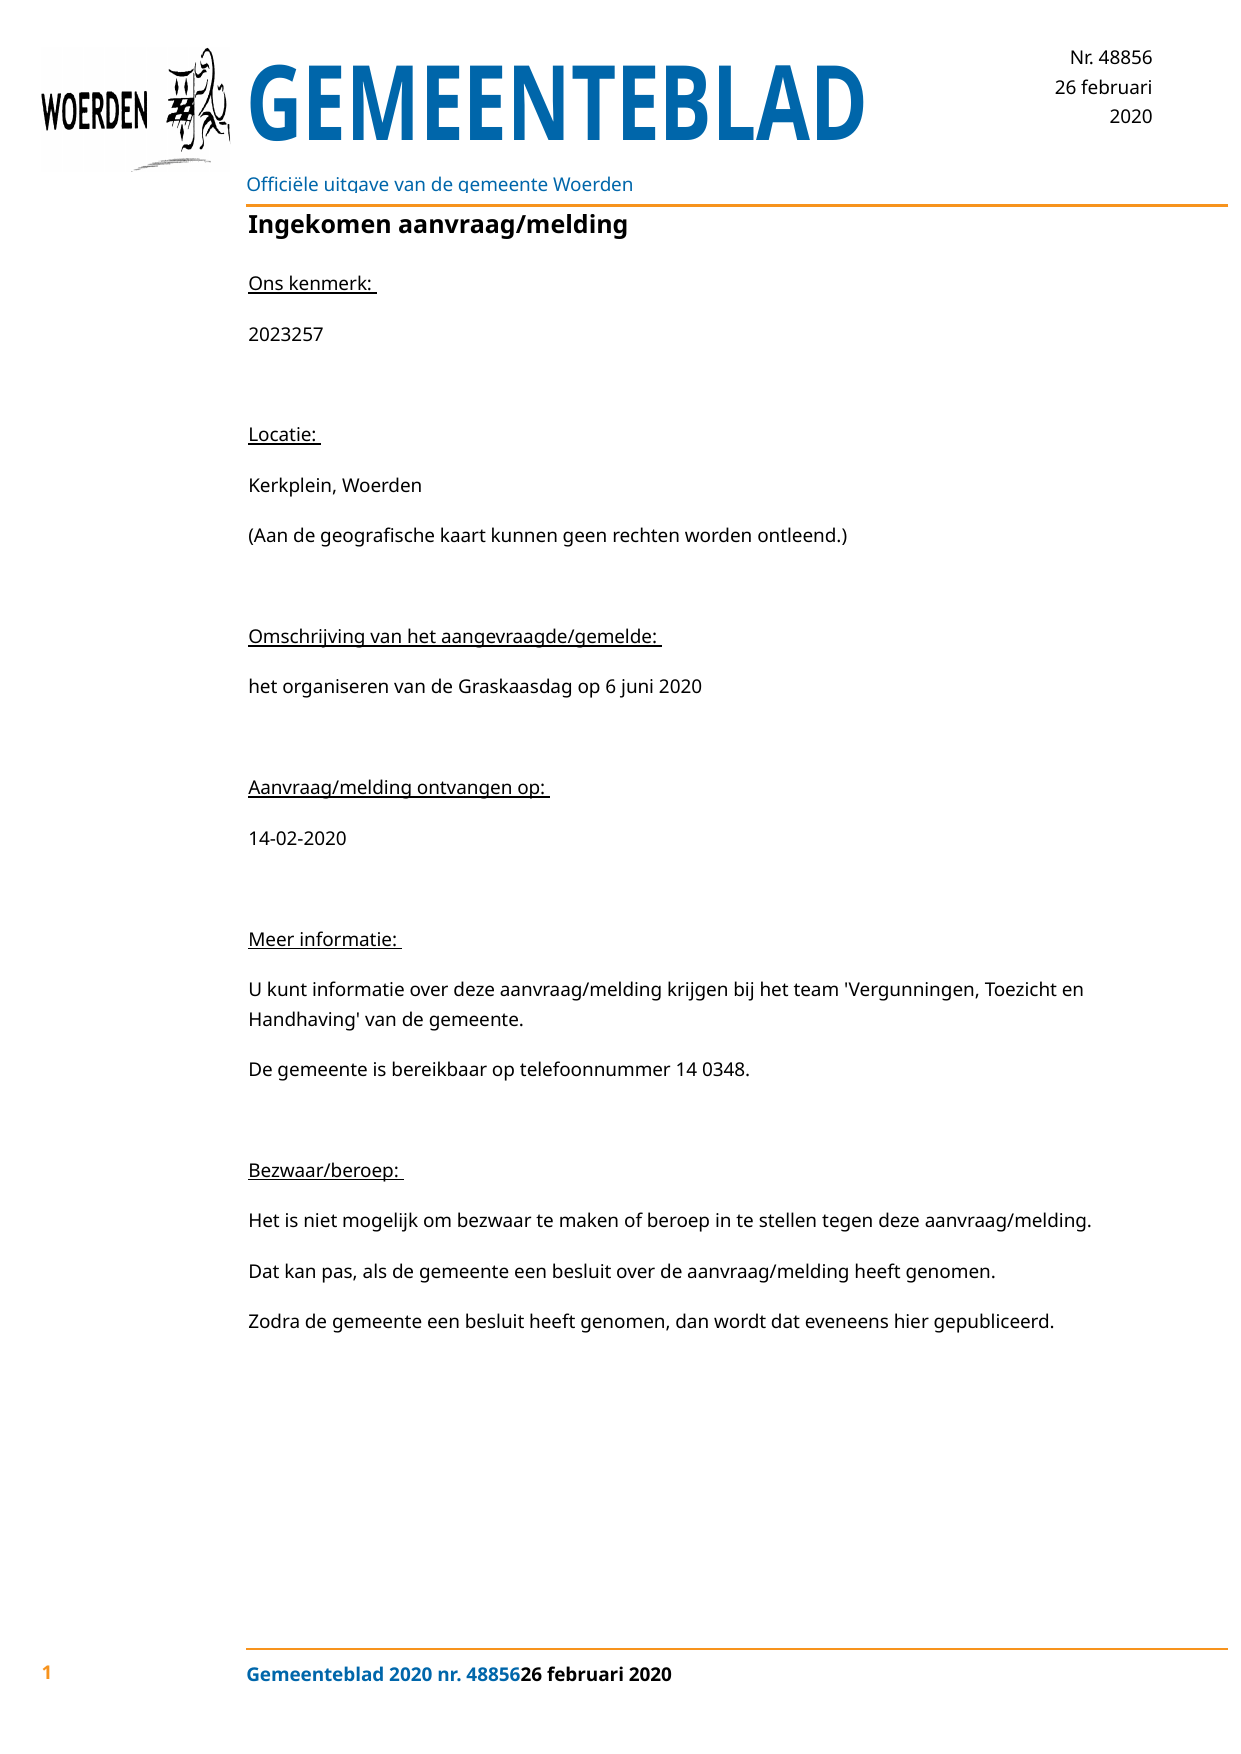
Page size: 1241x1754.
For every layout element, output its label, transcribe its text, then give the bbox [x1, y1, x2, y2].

text Omschrijving van het aangevraagde/gemelde: [248, 623, 1152, 649]
picture [41, 47, 231, 172]
text 14-02-2020 [248, 825, 1152, 851]
text Dat kan pas, als de gemeente een besluit over de aanvraag/melding heeft genomen. [248, 1258, 1152, 1283]
text Locatie: [248, 422, 1152, 447]
text Het is niet mogelijk om bezwaar te maken of beroep in te stellen tegen deze aanvraag/melding. [248, 1207, 1152, 1233]
text Ons kenmerk: [248, 270, 1152, 296]
text Ingekomen aanvraag/melding [248, 207, 1152, 241]
text Kerkplein, Woerden [248, 472, 1152, 498]
text Zodra de gemeente een besluit heeft genomen, dan wordt dat eveneens hier gepubliceerd. [248, 1308, 1152, 1334]
text Aanvraag/melding ontvangen op: [248, 774, 1152, 800]
text De gemeente is bereikbaar op telefoonnummer 14 0348. [248, 1056, 1152, 1082]
text 2023257 [248, 321, 1152, 346]
text Meer informatie: [248, 926, 1152, 951]
text (Aan de geografische kaart kunnen geen rechten worden ontleend.) [248, 522, 1152, 548]
text Bezwaar/beroep: [248, 1157, 1152, 1183]
text het organiseren van de Graskaasdag op 6 juni 2020 [248, 674, 1152, 699]
text U kunt informatie over deze aanvraag/melding krijgen bij het team 'Vergunningen, Toezicht en Handhaving' van de gemeente. [248, 976, 1152, 1031]
